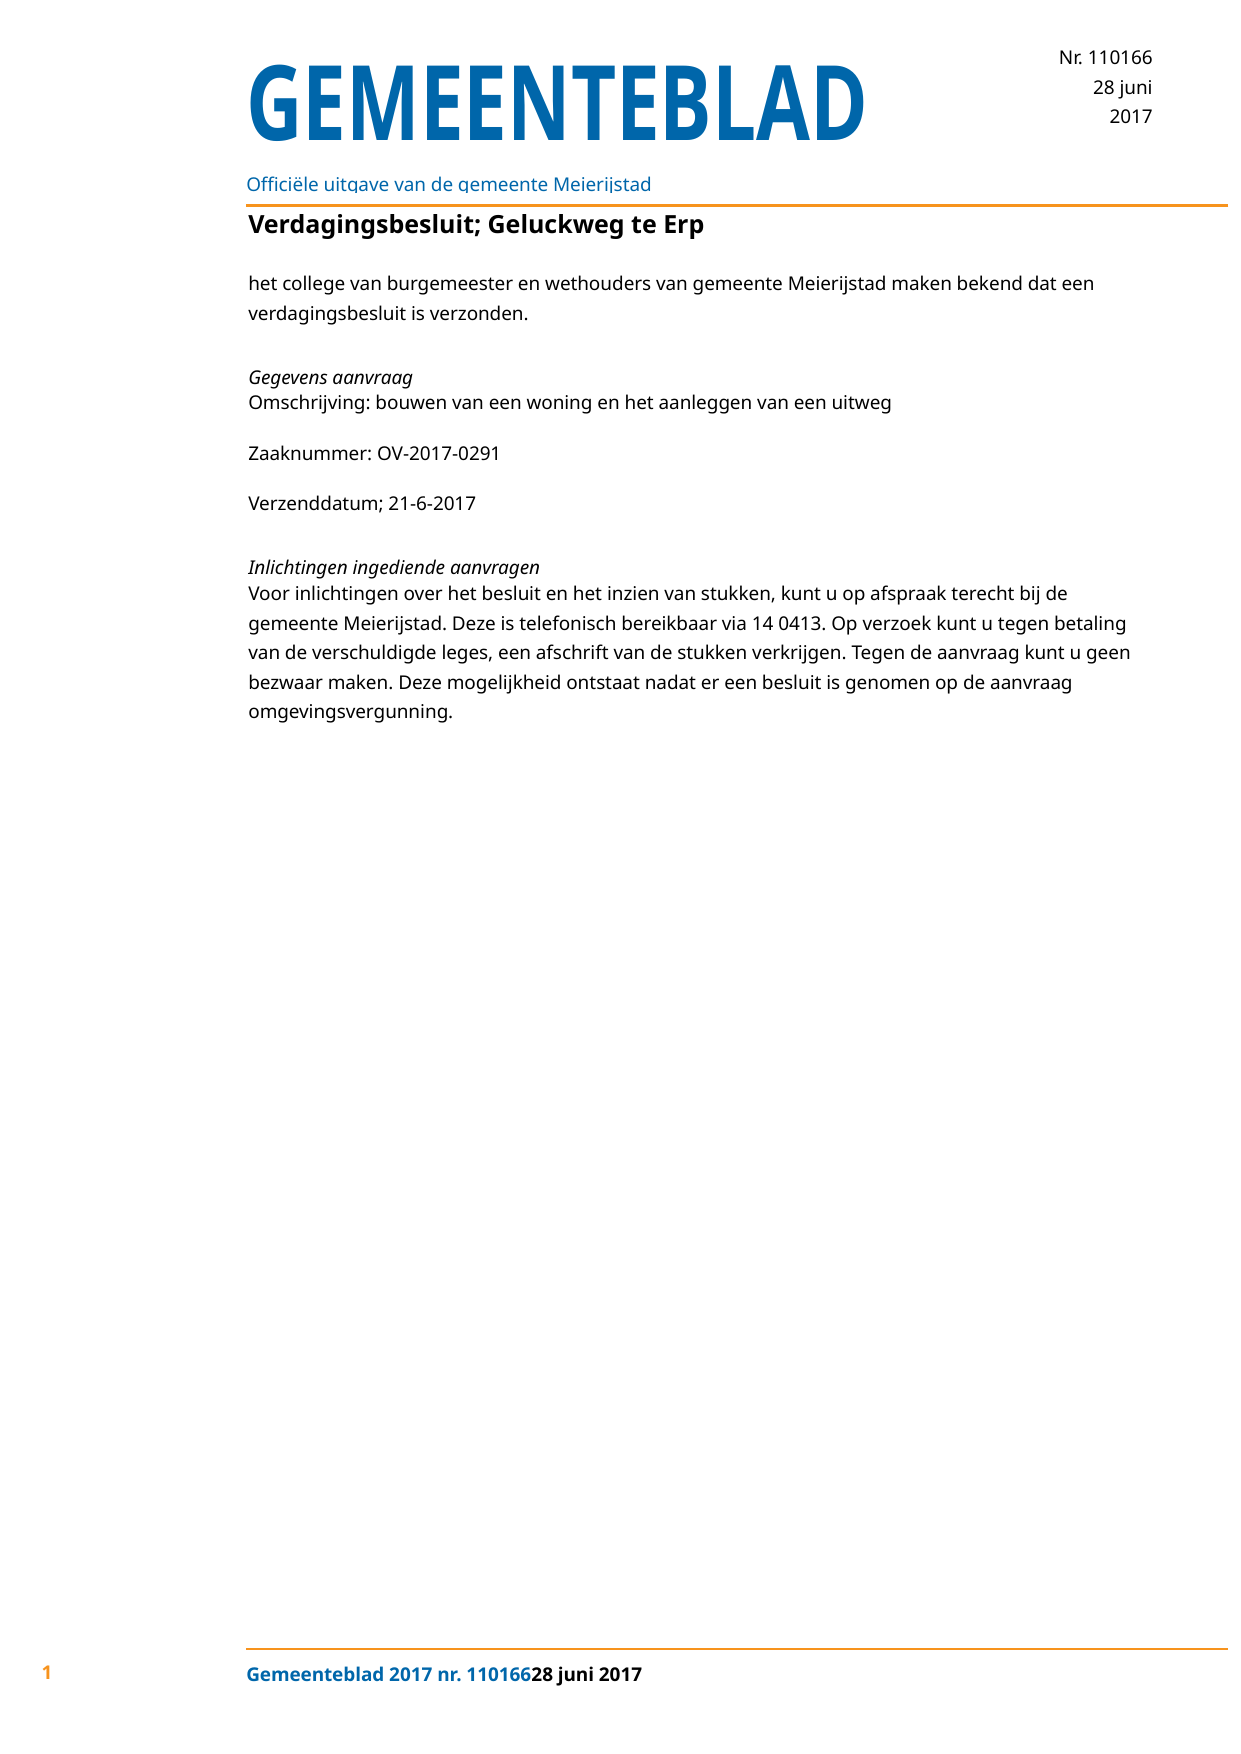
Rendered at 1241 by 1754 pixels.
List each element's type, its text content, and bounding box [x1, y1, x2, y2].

text Verzenddatum; 21-6-2017 [248, 490, 1152, 516]
text Zaaknummer: OV-2017-0291 [248, 440, 1152, 466]
text Verdagingsbesluit; Geluckweg te Erp [248, 207, 1152, 241]
text Inlichtingen ingediende aanvragen [248, 554, 1152, 580]
text het college van burgemeester en wethouders van gemeente Meierijstad maken bekend dat een verdagingsbesluit is verzonden. [248, 270, 1152, 326]
text Omschrijving: bouwen van een woning en het aanleggen van een uitweg [248, 389, 1152, 415]
picture [41, 47, 231, 172]
text Voor inlichtingen over het besluit en het inzien van stukken, kunt u op afspraak terecht bij de gemeente Meierijstad. Deze is telefonisch bereikbaar via 14 0413. Op verzoek kunt u tegen betaling van de verschuldigde leges, een afschrift van de stukken verkrijgen. Tegen de aanvraag kunt u geen bezwaar maken. Deze mogelijkheid ontstaat nadat er een besluit is genomen op de aanvraag omgevingsvergunning. [248, 580, 1152, 724]
text Gegevens aanvraag [248, 364, 1152, 389]
